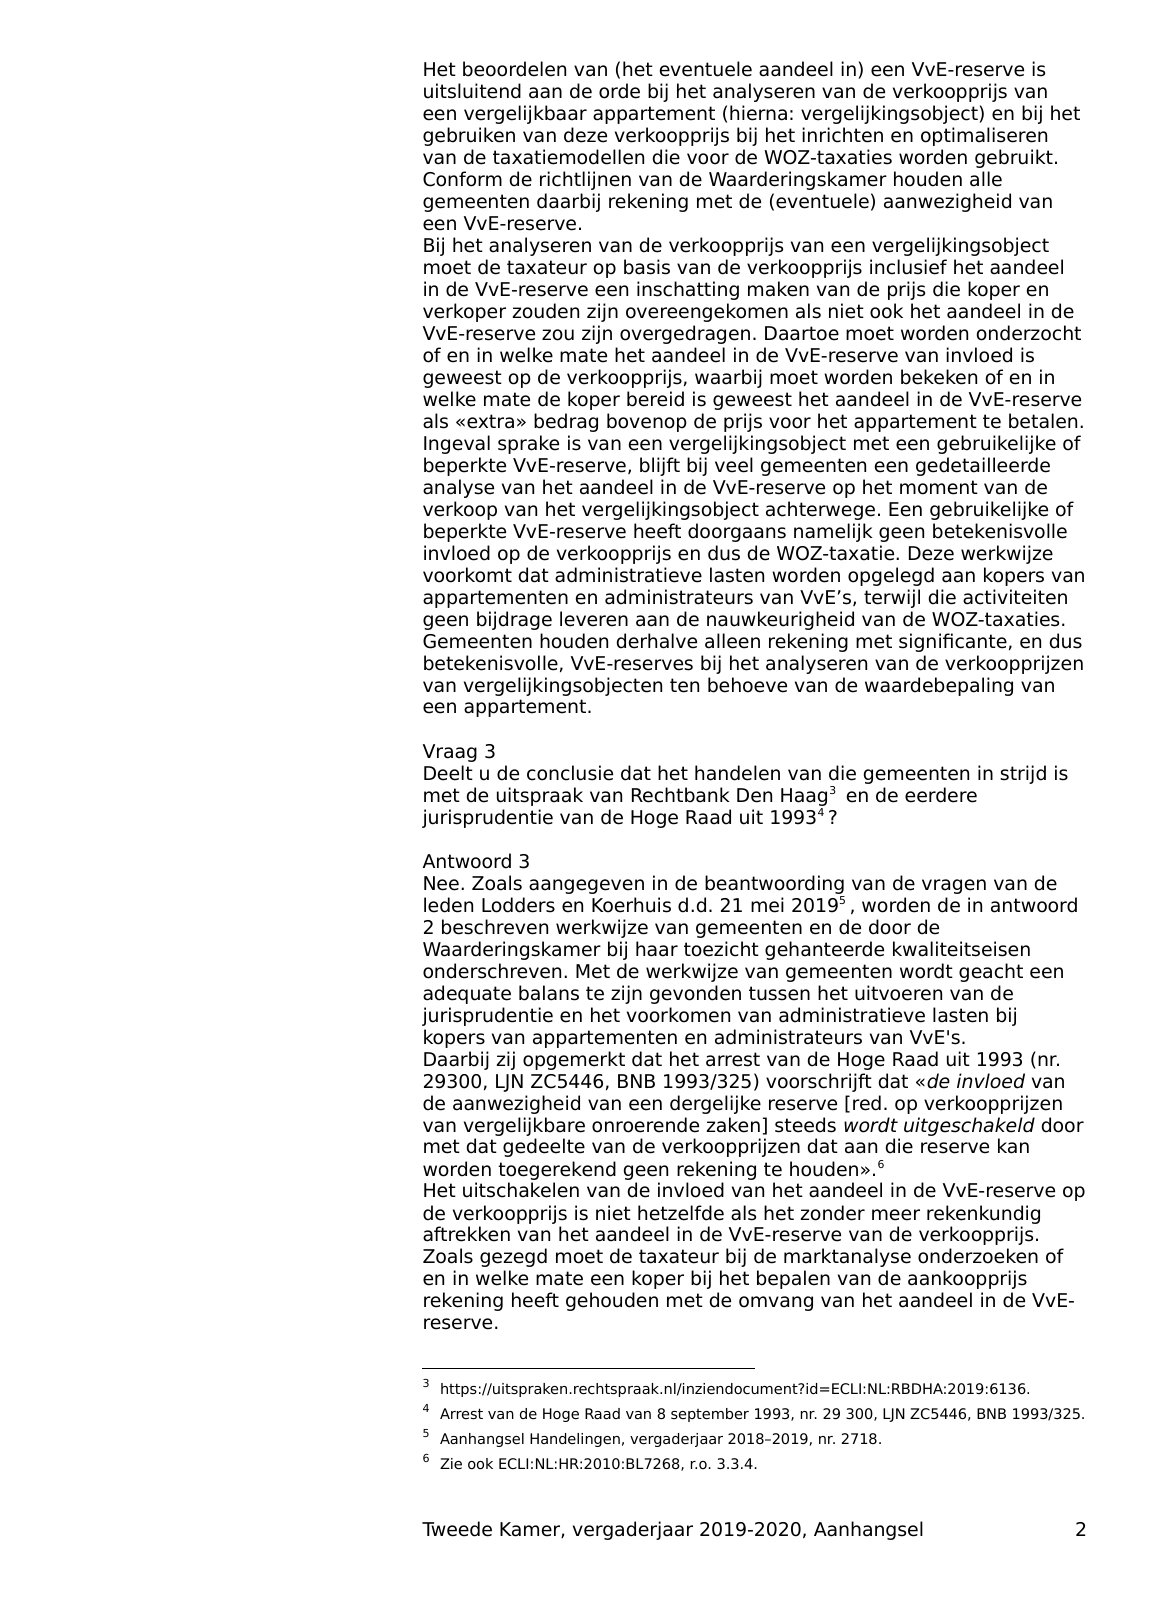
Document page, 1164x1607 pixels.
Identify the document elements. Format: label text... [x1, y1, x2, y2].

text Ingeval sprake is van een vergelijkingsobject met een gebruikelijke of beperkte VvE-reserve, blijft bij veel gemeenten een gedetailleerde analyse van het aandeel in de VvE-reserve op het moment van de verkoop van het vergelijkingsobject achterwege. Een gebruikelijke of beperkte VvE-reserve heeft doorgaans namelijk geen betekenisvolle invloed op de verkoopprijs en dus de WOZ-taxatie. Deze werkwijze voorkomt dat administratieve lasten worden opgelegd aan kopers van appartementen en administrateurs van VvE’s, terwijl die activiteiten geen bijdrage leveren aan de nauwkeurigheid van de WOZ-taxaties. Gemeenten houden derhalve alleen rekening met significante, en dus betekenisvolle, VvE-reserves bij het analyseren van de verkoopprijzen van vergelijkingsobjecten ten behoeve van de waardebepaling van een appartement. [422, 433, 1087, 718]
text Vraag 3 [422, 741, 1087, 763]
text Bij het analyseren van de verkoopprijs van een vergelijkingsobject moet de taxateur op basis van de verkoopprijs inclusief het aandeel in de VvE-reserve een inschatting maken van de prijs die koper en verkoper zouden zijn overeengekomen als niet ook het aandeel in de VvE-reserve zou zijn overgedragen. Daartoe moet worden onderzocht of en in welke mate het aandeel in de VvE-reserve van invloed is geweest op de verkoopprijs, waarbij moet worden bekeken of en in welke mate de koper bereid is geweest het aandeel in de VvE-reserve als «extra» bedrag bovenop de prijs voor het appartement te betalen. [422, 235, 1087, 433]
text Antwoord 3 [422, 851, 1087, 873]
text Het uitschakelen van de invloed van het aandeel in de VvE-reserve op de verkoopprijs is niet hetzelfde als het zonder meer rekenkundig aftrekken van het aandeel in de VvE-reserve van de verkoopprijs. Zoals gezegd moet de taxateur bij de marktanalyse onderzoeken of en in welke mate een koper bij het bepalen van de aankoopprijs rekening heeft gehouden met de omvang van het aandeel in de VvE-reserve. [422, 1180, 1087, 1334]
text Nee. Zoals aangegeven in de beantwoording van de vragen van de leden Lodders en Koerhuis d.d. 21 mei 2019, worden de in antwoord 2 beschreven werkwijze van gemeenten en de door de Waarderingskamer bij haar toezicht gehanteerde kwaliteitseisen onderschreven. Met de werkwijze van gemeenten wordt geacht een adequate balans te zijn gevonden tussen het uitvoeren van de jurisprudentie en het voorkomen van administratieve lasten bij kopers van appartementen en administrateurs van VvE's. [422, 873, 1087, 1048]
text Het beoordelen van (het eventuele aandeel in) een VvE-reserve is uitsluitend aan de orde bij het analyseren van de verkoopprijs van een vergelijkbaar appartement (hierna: vergelijkingsobject) en bij het gebruiken van deze verkoopprijs bij het inrichten en optimaliseren van de taxatiemodellen die voor de WOZ-taxaties worden gebruikt. Conform de richtlijnen van de Waarderingskamer houden alle gemeenten daarbij rekening met de (eventuele) aanwezigheid van een VvE-reserve. [422, 59, 1087, 235]
text Aanhangsel Handelingen, vergaderjaar 2018–2019, nr. 2718. [422, 1427, 1087, 1449]
text Arrest van de Hoge Raad van 8 september 1993, nr. 29 300, LJN ZC5446, BNB 1993/325. [422, 1402, 1087, 1424]
text https://uitspraken.rechtspraak.nl/inziendocument?id=ECLI:NL:RBDHA:2019:6136. [422, 1377, 1087, 1399]
text Zie ook ECLI:NL:HR:2010:BL7268, r.o. 3.3.4. [422, 1452, 1087, 1474]
text Deelt u de conclusie dat het handelen van die gemeenten in strijd is met de uitspraak van Rechtbank Den Haag en de eerdere jurisprudentie van de Hoge Raad uit 1993? [422, 763, 1087, 828]
text Daarbij zij opgemerkt dat het arrest van de Hoge Raad uit 1993 (nr. 29300, LJN ZC5446, BNB 1993/325) voorschrijft dat «de invloed van de aanwezigheid van een dergelijke reserve [red. op verkoopprijzen van vergelijkbare onroerende zaken] steeds wordt uitgeschakeld door met dat gedeelte van de verkoopprijzen dat aan die reserve kan worden toegerekend geen rekening te houden». [422, 1048, 1087, 1180]
